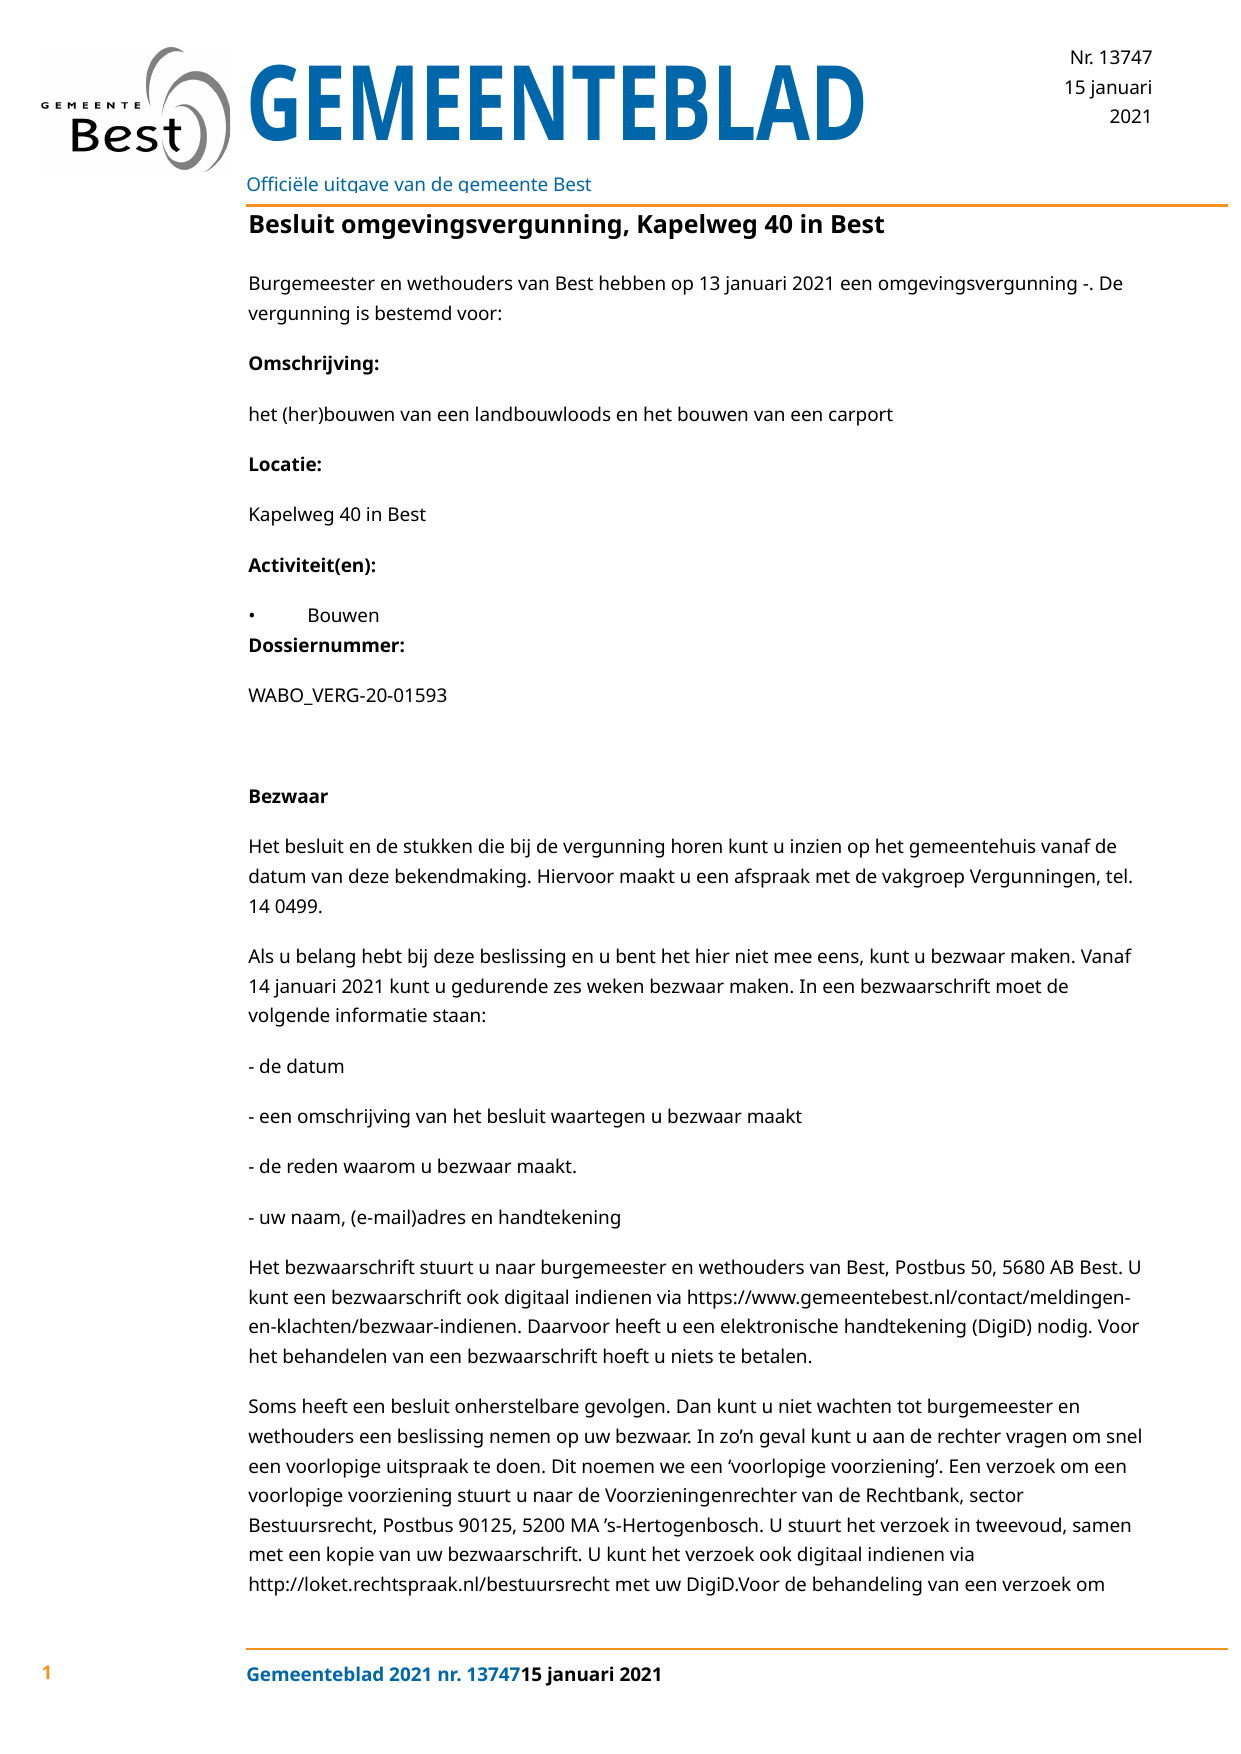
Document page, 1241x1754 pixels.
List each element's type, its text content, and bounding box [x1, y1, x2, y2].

text Soms heeft een besluit onherstelbare gevolgen. Dan kunt u niet wachten tot burgemeester en wethouders een beslissing nemen op uw bezwaar. In zo’n geval kunt u aan de rechter vragen om snel een voorlopige uitspraak te doen. Dit noemen we een ‘voorlopige voorziening’. Een verzoek om een voorlopige voorziening stuurt u naar de Voorzieningenrechter van de Rechtbank, sector Bestuursrecht, Postbus 90125, 5200 MA ’s-Hertogenbosch. U stuurt het verzoek in tweevoud, samen met een kopie van uw bezwaarschrift. U kunt het verzoek ook digitaal indienen via http://loket.rechtspraak.nl/bestuursrecht met uw DigiD.Voor de behandeling van een verzoek om [248, 1394, 1152, 1597]
text - uw naam, (e-mail)adres en handtekening [248, 1204, 1152, 1230]
text Locatie: [248, 451, 1152, 477]
picture [41, 47, 231, 172]
text Bezwaar [248, 783, 1152, 809]
text Als u belang hebt bij deze beslissing en u bent het hier niet mee eens, kunt u bezwaar maken. Vanaf 14 januari 2021 kunt u gedurende zes weken bezwaar maken. In een bezwaarschrift moet de volgende informatie staan: [248, 943, 1152, 1028]
text - de datum [248, 1053, 1152, 1078]
text Burgemeester en wethouders van Best hebben op 13 januari 2021 een omgevingsvergunning -. De vergunning is bestemd voor: [248, 270, 1152, 326]
text Dossiernummer: [248, 632, 1152, 658]
text WABO_VERG-20-01593 [248, 682, 1152, 708]
text - een omschrijving van het besluit waartegen u bezwaar maakt [248, 1103, 1152, 1129]
text Omschrijving: [248, 350, 1152, 376]
text Activiteit(en): [248, 552, 1152, 578]
list Bouwen [248, 602, 1152, 628]
text het (her)bouwen van een landbouwloods en het bouwen van een carport [248, 401, 1152, 426]
text Besluit omgevingsvergunning, Kapelweg 40 in Best [248, 207, 1152, 241]
text Kapelweg 40 in Best [248, 502, 1152, 527]
text Het bezwaarschrift stuurt u naar burgemeester en wethouders van Best, Postbus 50, 5680 AB Best. U kunt een bezwaarschrift ook digitaal indienen via https://www.gemeentebest.nl/contact/meldingen-en-klachten/bezwaar-indienen. Daarvoor heeft u een elektronische handtekening (DigiD) nodig. Voor het behandelen van een bezwaarschrift hoeft u niets te betalen. [248, 1254, 1152, 1369]
text - de reden waarom u bezwaar maakt. [248, 1154, 1152, 1179]
text Het besluit en de stukken die bij de vergunning horen kunt u inzien op het gemeentehuis vanaf de datum van deze bekendmaking. Hiervoor maakt u een afspraak met de vakgroep Vergunningen, tel. 14 0499. [248, 834, 1152, 918]
